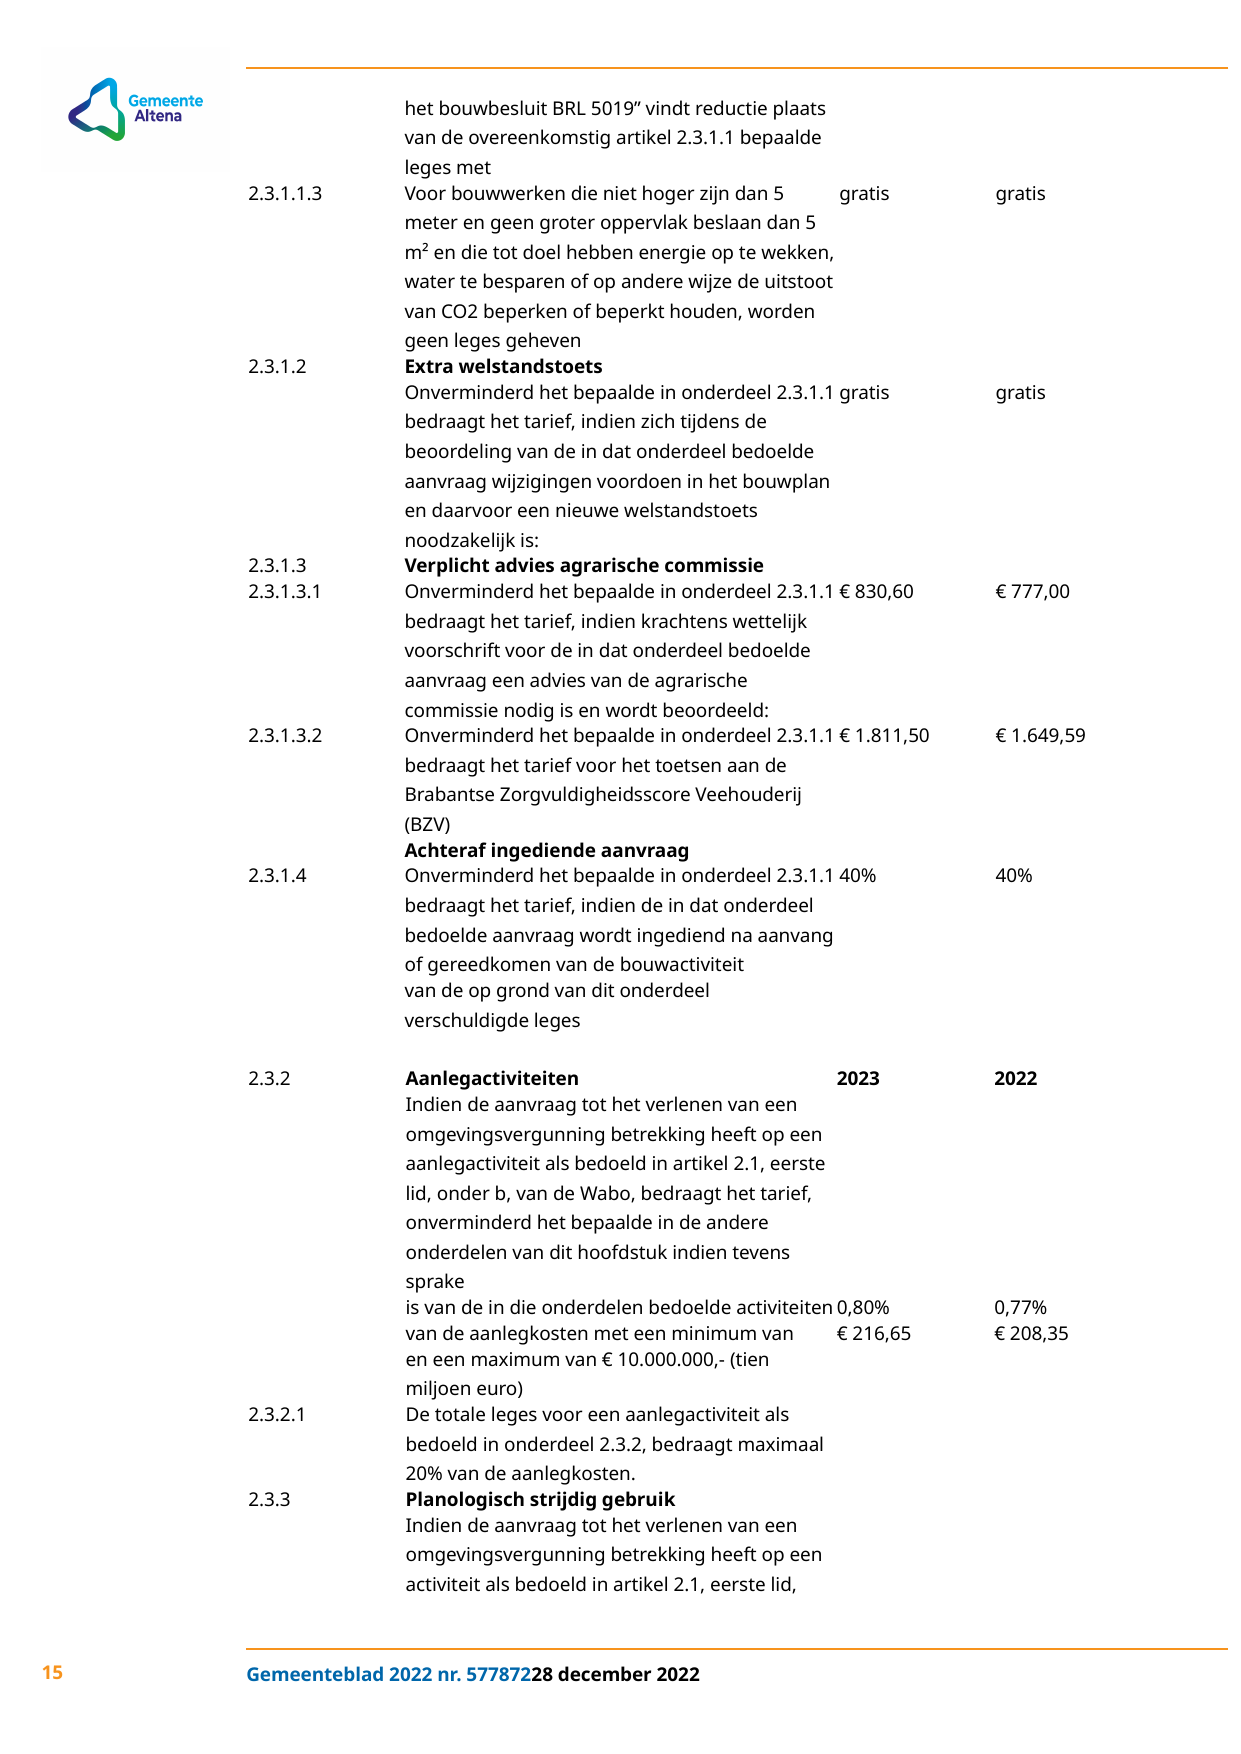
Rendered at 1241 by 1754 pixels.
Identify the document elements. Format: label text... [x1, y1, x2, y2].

table_cell [995, 353, 1152, 379]
table_cell 40% [995, 863, 1152, 977]
table_cell gratis [839, 180, 995, 353]
table_cell Onverminderd het bepaalde in onderdeel 2.3.1.1 bedraagt het tarief, indien krachtens wettelijk voorschrift voor de in dat onderdeel bedoelde aanvraag een advies van de agrarische commissie nodig is en wordt beoordeeld: [404, 579, 839, 722]
table_cell [837, 1346, 994, 1401]
table_cell [995, 837, 1152, 863]
table_cell gratis [995, 379, 1152, 553]
table_header 2.3.2 [248, 1065, 405, 1091]
table_cell 2.3.1.4 [248, 863, 404, 977]
table_cell is van de in die onderdelen bedoelde activiteiten [405, 1294, 837, 1320]
table_cell 2.3.1.3 [248, 553, 404, 578]
table_cell 0,77% [994, 1294, 1152, 1320]
table_cell € 830,60 [839, 579, 995, 722]
table_cell Achteraf ingediende aanvraag [404, 837, 839, 863]
picture [41, 47, 231, 172]
table_cell [248, 1091, 405, 1294]
table_cell [248, 1346, 405, 1401]
table_cell Verplicht advies agrarische commissie [404, 553, 839, 578]
table_cell Indien de aanvraag tot het verlenen van een omgevingsvergunning betrekking heeft op een activiteit als bedoeld in artikel 2.1, eerste lid, [405, 1512, 837, 1597]
table_cell [839, 353, 995, 379]
table_cell 2.3.2.1 [248, 1401, 405, 1486]
table_cell De totale leges voor een aanlegactiviteit als bedoeld in onderdeel 2.3.2, bedraagt maximaal 20% van de aanlegkosten. [405, 1401, 837, 1486]
table_cell Planologisch strijdig gebruik [405, 1486, 837, 1512]
table_cell Indien de aanvraag tot het verlenen van een omgevingsvergunning betrekking heeft op een aanlegactiviteit als bedoeld in artikel 2.1, eerste lid, onder b, van de Wabo, bedraagt het tarief, onverminderd het bepaalde in de andere onderdelen van dit hoofdstuk indien tevens sprake [405, 1091, 837, 1294]
table_cell € 216,65 [837, 1320, 994, 1346]
table_cell gratis [839, 379, 995, 553]
table_cell [839, 95, 995, 180]
table_cell [839, 553, 995, 578]
table_cell [248, 95, 404, 180]
table_cell 2.3.1.3.1 [248, 579, 404, 722]
table_cell 2.3.1.2 [248, 353, 404, 379]
table_cell [995, 977, 1152, 1032]
table_header 2022 [994, 1065, 1152, 1091]
table_cell Onverminderd het bepaalde in onderdeel 2.3.1.1 bedraagt het tarief voor het toetsen aan de Brabantse Zorgvuldigheidsscore Veehouderij (BZV) [404, 723, 839, 837]
table_cell Voor bouwwerken die niet hoger zijn dan 5 meter en geen groter oppervlak beslaan dan 5 m² en die tot doel hebben energie op te wekken, water te besparen of op andere wijze de uitstoot van CO2 beperken of beperkt houden, worden geen leges geheven [404, 180, 839, 353]
table_cell [837, 1512, 994, 1597]
table_cell [994, 1091, 1152, 1294]
table_cell [837, 1401, 994, 1486]
table_cell [248, 837, 404, 863]
table_cell [248, 379, 404, 553]
table_cell 2.3.3 [248, 1486, 405, 1512]
table_cell [994, 1486, 1152, 1512]
table_cell 40% [839, 863, 995, 977]
table_cell het bouwbesluit BRL 5019” vindt reductie plaats van de overeenkomstig artikel 2.3.1.1 bepaalde leges met [404, 95, 839, 180]
table_cell [248, 977, 404, 1032]
table_cell € 1.811,50 [839, 723, 995, 837]
table_cell [839, 977, 995, 1032]
table_cell [994, 1346, 1152, 1401]
table_header 2023 [837, 1065, 994, 1091]
table_cell en een maximum van € 10.000.000,- (tien miljoen euro) [405, 1346, 837, 1401]
table_cell [248, 1294, 405, 1320]
table_cell [994, 1401, 1152, 1486]
table_cell [995, 553, 1152, 578]
table_cell Onverminderd het bepaalde in onderdeel 2.3.1.1 bedraagt het tarief, indien de in dat onderdeel bedoelde aanvraag wordt ingediend na aanvang of gereedkomen van de bouwactiviteit [404, 863, 839, 977]
table_cell Onverminderd het bepaalde in onderdeel 2.3.1.1 bedraagt het tarief, indien zich tijdens de beoordeling van de in dat onderdeel bedoelde aanvraag wijzigingen voordoen in het bouwplan en daarvoor een nieuwe welstandstoets noodzakelijk is: [404, 379, 839, 553]
table_cell [837, 1091, 994, 1294]
table_cell [837, 1486, 994, 1512]
table_cell [994, 1512, 1152, 1597]
table_cell [995, 95, 1152, 180]
table_cell van de aanlegkosten met een minimum van [405, 1320, 837, 1346]
table_cell gratis [995, 180, 1152, 353]
table_cell [248, 1512, 405, 1597]
table_cell € 1.649,59 [995, 723, 1152, 837]
table_cell van de op grond van dit onderdeel verschuldigde leges [404, 977, 839, 1032]
table_cell 0,80% [837, 1294, 994, 1320]
table_cell [839, 837, 995, 863]
table_header Aanlegactiviteiten [405, 1065, 837, 1091]
table_cell Extra welstandstoets [404, 353, 839, 379]
table_cell 2.3.1.3.2 [248, 723, 404, 837]
table_cell 2.3.1.1.3 [248, 180, 404, 353]
table_cell [248, 1320, 405, 1346]
table_cell € 777,00 [995, 579, 1152, 722]
table_cell € 208,35 [994, 1320, 1152, 1346]
